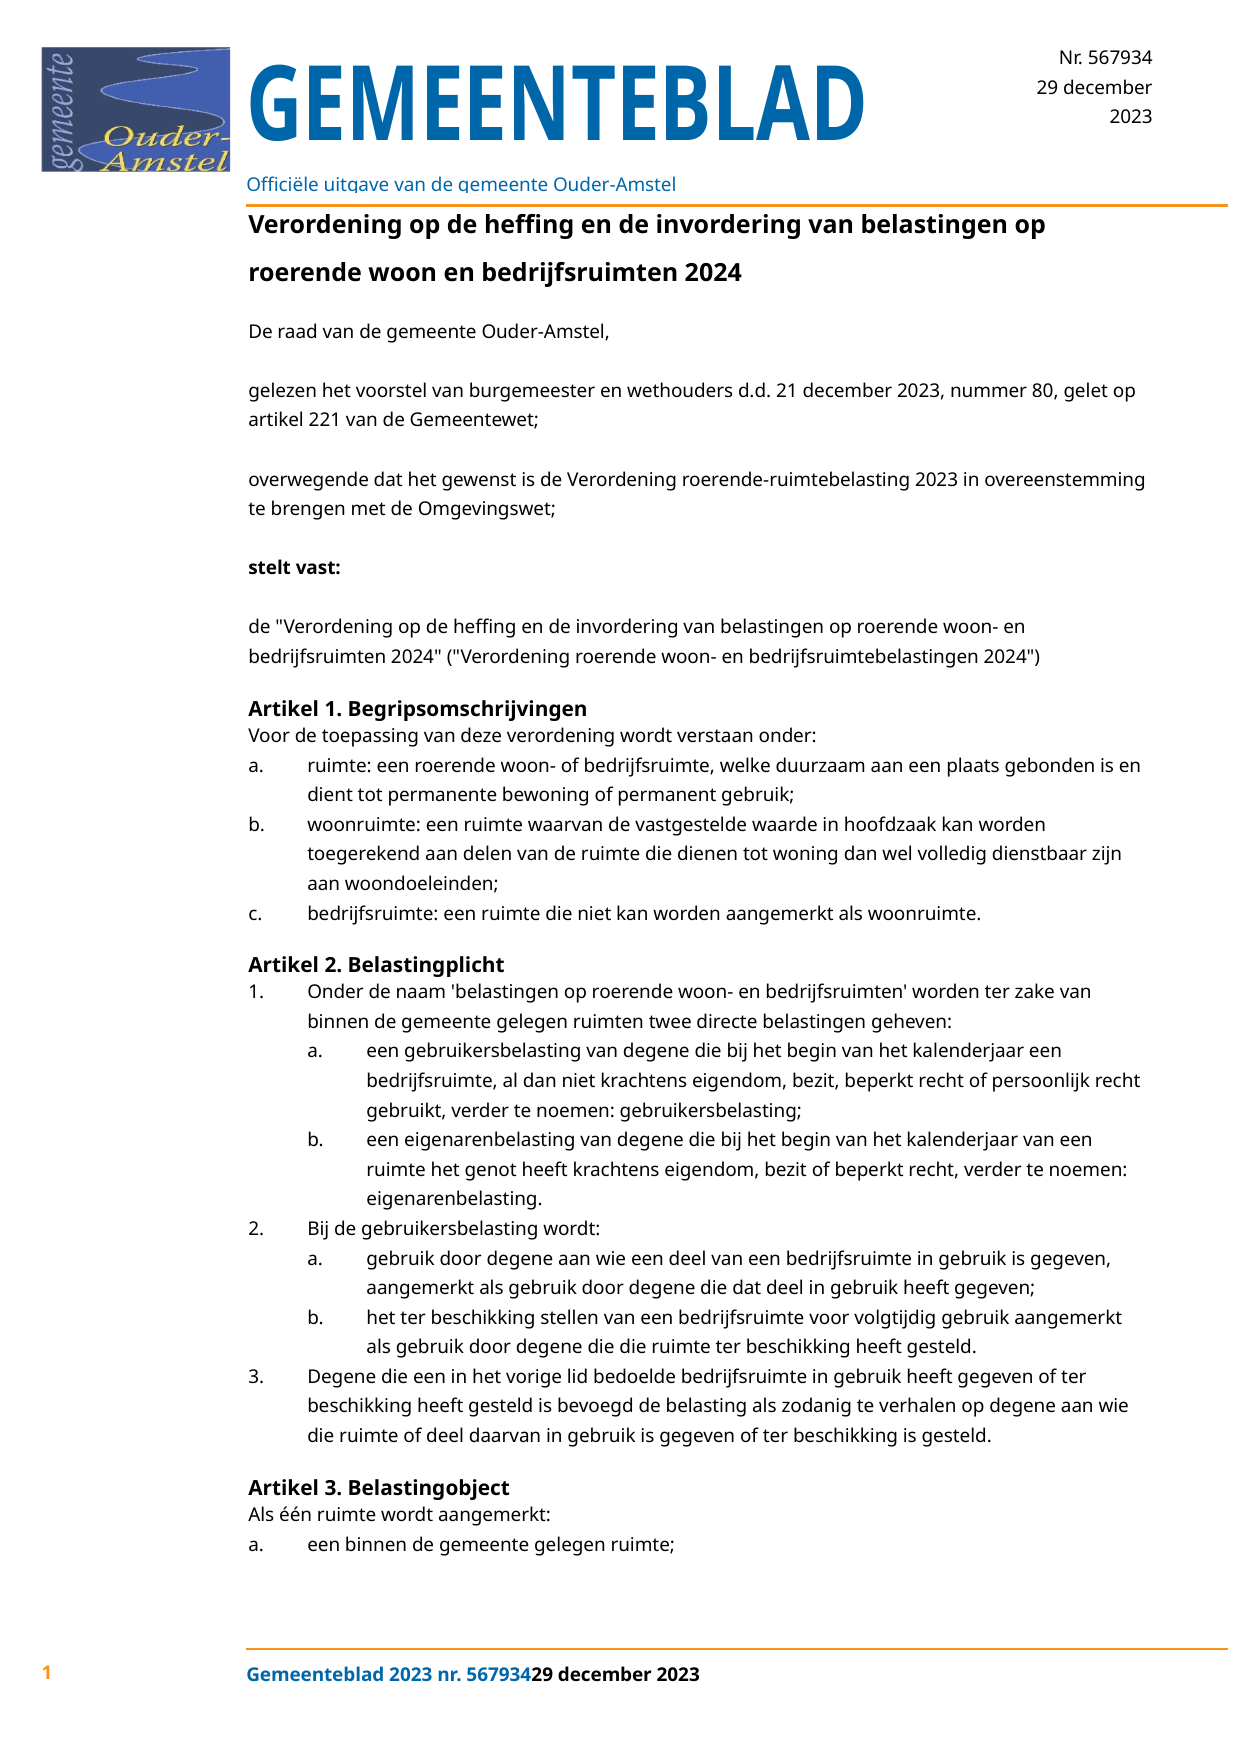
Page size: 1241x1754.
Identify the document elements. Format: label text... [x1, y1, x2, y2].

text Artikel 2. Belastingplicht [248, 950, 1152, 978]
text De raad van de gemeente Ouder-Amstel, [248, 318, 1152, 344]
text gelezen het voorstel van burgemeester en wethouders d.d. 21 december 2023, nummer 80, gelet op artikel 221 van de Gemeentewet; [248, 377, 1152, 432]
list gebruik door degene aan wie een deel van een bedrijfsruimte in gebruik is gegeven, aangemerkt als gebruik door degene die dat deel in gebruik heeft gegeven; [307, 1245, 1152, 1300]
picture [41, 47, 231, 172]
text stelt vast: [248, 554, 1152, 580]
list het ter beschikking stellen van een bedrijfsruimte voor volgtijdig gebruik aangemerkt als gebruik door degene die die ruimte ter beschikking heeft gesteld. [307, 1304, 1152, 1359]
text Verordening op de heffing en de invordering van belastingen op roerende woon­ en bedrijfsruimten 2024 [248, 207, 1152, 288]
list woonruimte: een ruimte waarvan de vastgestelde waarde in hoofdzaak kan worden toegerekend aan delen van de ruimte die dienen tot woning dan wel volledig dienstbaar zijn aan woondoeleinden; [248, 811, 1152, 896]
list een binnen de gemeente gelegen ruimte; [248, 1531, 1152, 1556]
list Onder de naam 'belastingen op roerende woon- en bedrijfsruimten' worden ter zake van binnen de gemeente gelegen ruimten twee directe belastingen geheven: [248, 978, 1152, 1034]
list Bij de gebruikersbelasting wordt: [248, 1215, 1152, 1241]
text de "Verordening op de heffing en de invordering van belastingen op roerende woon- en bedrijfsruimten 2024" ("Verordening roerende woon- en bedrijfsruimtebelastingen 2024") [248, 614, 1152, 669]
text Als één ruimte wordt aangemerkt: [248, 1501, 1152, 1527]
list bedrijfsruimte: een ruimte die niet kan worden aangemerkt als woonruimte. [248, 900, 1152, 925]
list Degene die een in het vorige lid bedoelde bedrijfsruimte in gebruik heeft gegeven of ter beschikking heeft gesteld is bevoegd de belasting als zodanig te verhalen op degene aan wie die ruimte of deel daarvan in gebruik is gegeven of ter beschikking is gesteld. [248, 1363, 1152, 1448]
text Artikel 1. Begripsomschrijvingen [248, 694, 1152, 722]
list ruimte: een roerende woon- of bedrijfsruimte, welke duurzaam aan een plaats gebonden is en dient tot permanente bewoning of permanent gebruik; [248, 752, 1152, 807]
text Artikel 3. Belastingobject [248, 1473, 1152, 1501]
text Voor de toepassing van deze verordening wordt verstaan onder: [248, 722, 1152, 748]
list een eigenarenbelasting van degene die bij het begin van het kalenderjaar van een ruimte het genot heeft krachtens eigendom, bezit of beperkt recht, verder te noemen: eigenarenbelasting. [307, 1126, 1152, 1211]
list een gebruikersbelasting van degene die bij het begin van het kalenderjaar een bedrijfsruimte, al dan niet krachtens eigendom, bezit, beperkt recht of persoonlijk recht gebruikt, verder te noemen: gebruikersbelasting; [307, 1038, 1152, 1123]
text overwegende dat het gewenst is de Verordening roerende-ruimtebelasting 2023 in overeenstemming te brengen met de Omgevingswet; [248, 466, 1152, 521]
